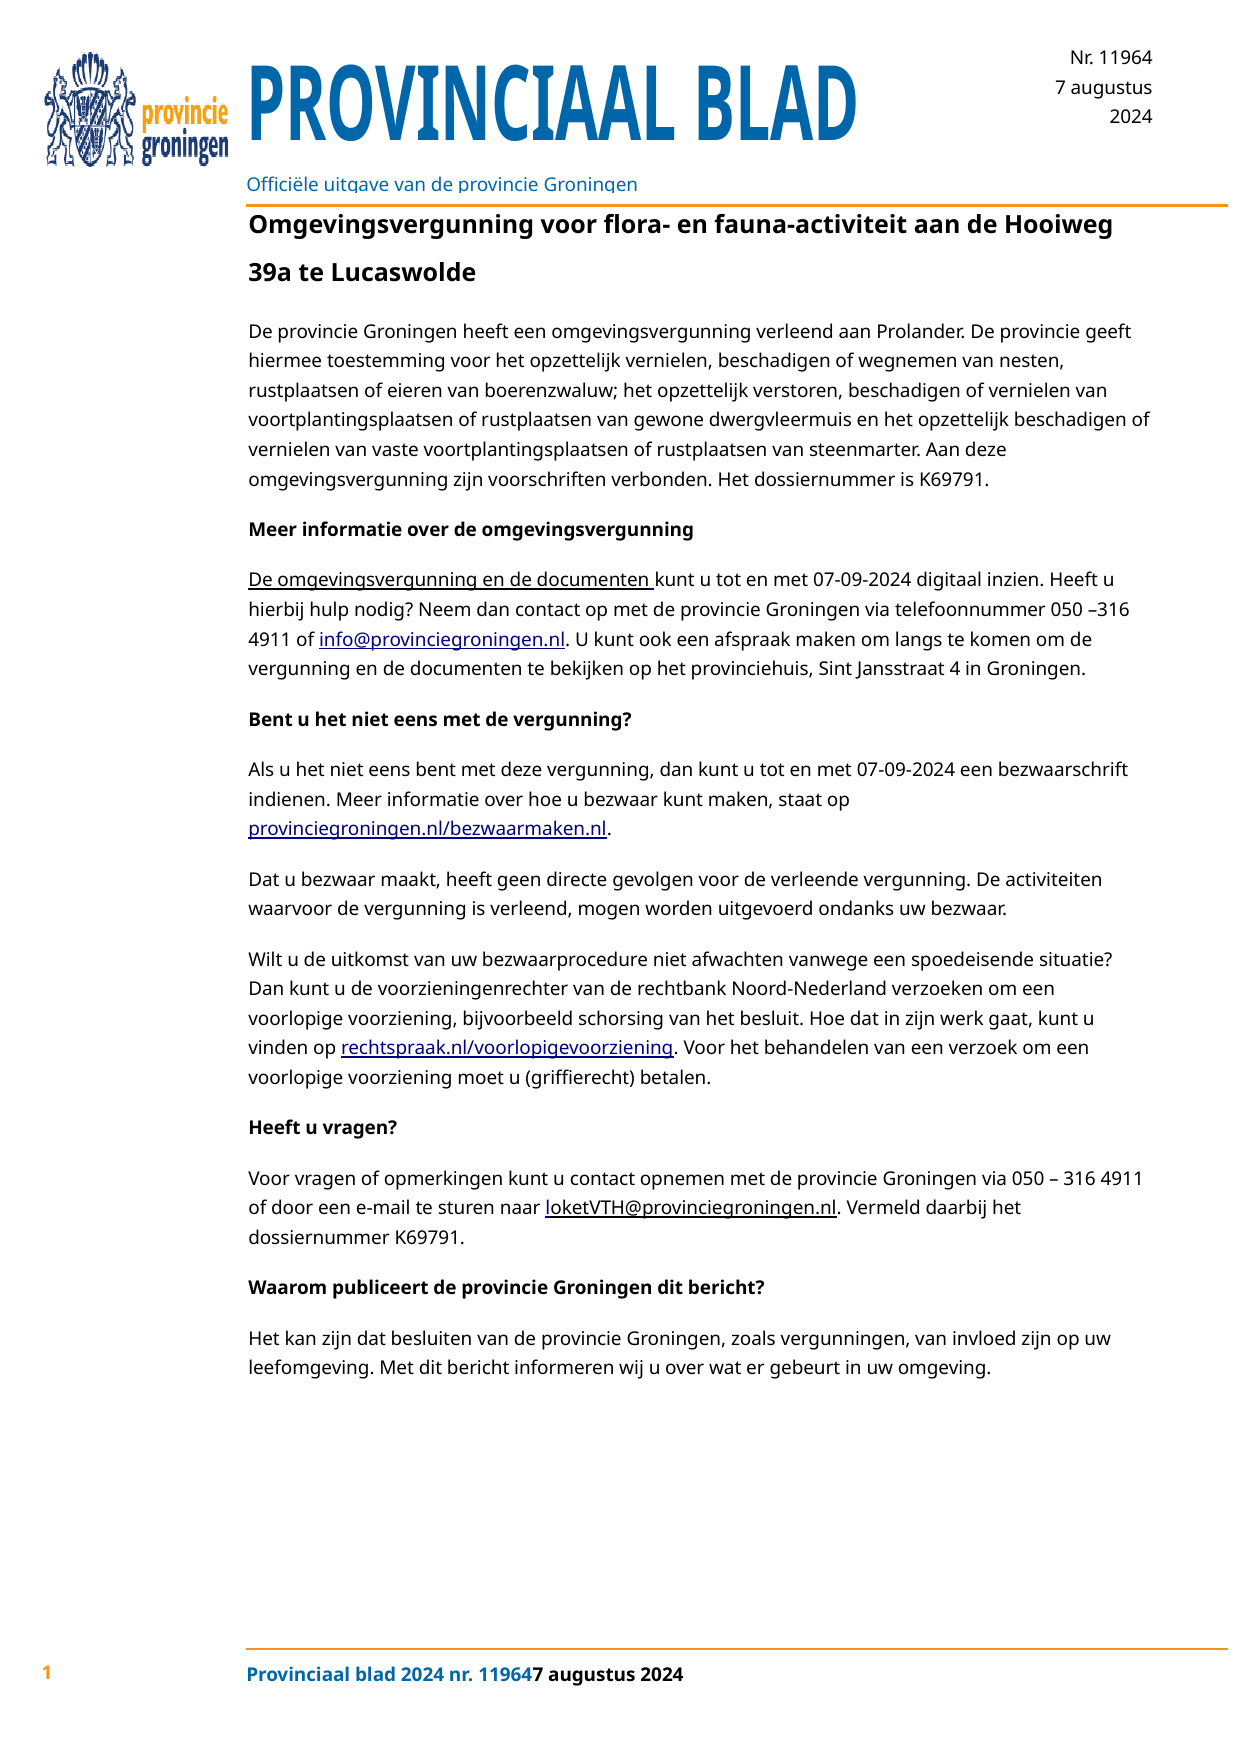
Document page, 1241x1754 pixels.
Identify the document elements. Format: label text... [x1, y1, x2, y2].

text Als u het niet eens bent met deze vergunning, dan kunt u tot en met 07-09-2024 een bezwaarschrift indienen. Meer informatie over hoe u bezwaar kunt maken, staat op provinciegroningen.nl/bezwaarmaken.nl. [248, 756, 1152, 841]
picture [41, 47, 231, 172]
text Wilt u de uitkomst van uw bezwaarprocedure niet afwachten vanwege een spoedeisende situatie? Dan kunt u de voorzieningenrechter van de rechtbank Noord-Nederland verzoeken om een voorlopige voorziening, bijvoorbeeld schorsing van het besluit. Hoe dat in zijn werk gaat, kunt u vinden op rechtspraak.nl/voorlopigevoorziening. Voor het behandelen van een verzoek om een voorlopige voorziening moet u (griffierecht) betalen. [248, 946, 1152, 1090]
text Meer informatie over de omgevingsvergunning [248, 516, 1152, 542]
text Heeft u vragen? [248, 1114, 1152, 1140]
text De omgevingsvergunning en de documenten kunt u tot en met 07-09-2024 digitaal inzien. Heeft u hierbij hulp nodig? Neem dan contact op met de provincie Groningen via telefoonnummer 050 –316 4911 of info@provinciegroningen.nl. U kunt ook een afspraak maken om langs te komen om de vergunning en de documenten te bekijken op het provinciehuis, Sint Jansstraat 4 in Groningen. [248, 567, 1152, 681]
text Omgevingsvergunning voor flora- en fauna-activiteit aan de Hooiweg 39a te Lucaswolde [248, 207, 1152, 288]
text Bent u het niet eens met de vergunning? [248, 706, 1152, 732]
text Het kan zijn dat besluiten van de provincie Groningen, zoals vergunningen, van invloed zijn op uw leefomgeving. Met dit bericht informeren wij u over wat er gebeurt in uw omgeving. [248, 1325, 1152, 1380]
text Dat u bezwaar maakt, heeft geen directe gevolgen voor de verleende vergunning. De activiteiten waarvoor de vergunning is verleend, mogen worden uitgevoerd ondanks uw bezwaar. [248, 866, 1152, 921]
text De provincie Groningen heeft een omgevingsvergunning verleend aan Prolander. De provincie geeft hiermee toestemming voor het opzettelijk vernielen, beschadigen of wegnemen van nesten, rustplaatsen of eieren van boerenzwaluw; het opzettelijk verstoren, beschadigen of vernielen van voortplantingsplaatsen of rustplaatsen van gewone dwergvleermuis en het opzettelijk beschadigen of vernielen van vaste voortplantingsplaatsen of rustplaatsen van steenmarter. Aan deze omgevingsvergunning zijn voorschriften verbonden. Het dossiernummer is K69791. [248, 318, 1152, 492]
text Waarom publiceert de provincie Groningen dit bericht? [248, 1274, 1152, 1300]
text Voor vragen of opmerkingen kunt u contact opnemen met de provincie Groningen via 050 – 316 4911 of door een e-mail te sturen naar loketVTH@provinciegroningen.nl. Vermeld daarbij het dossiernummer K69791. [248, 1165, 1152, 1250]
